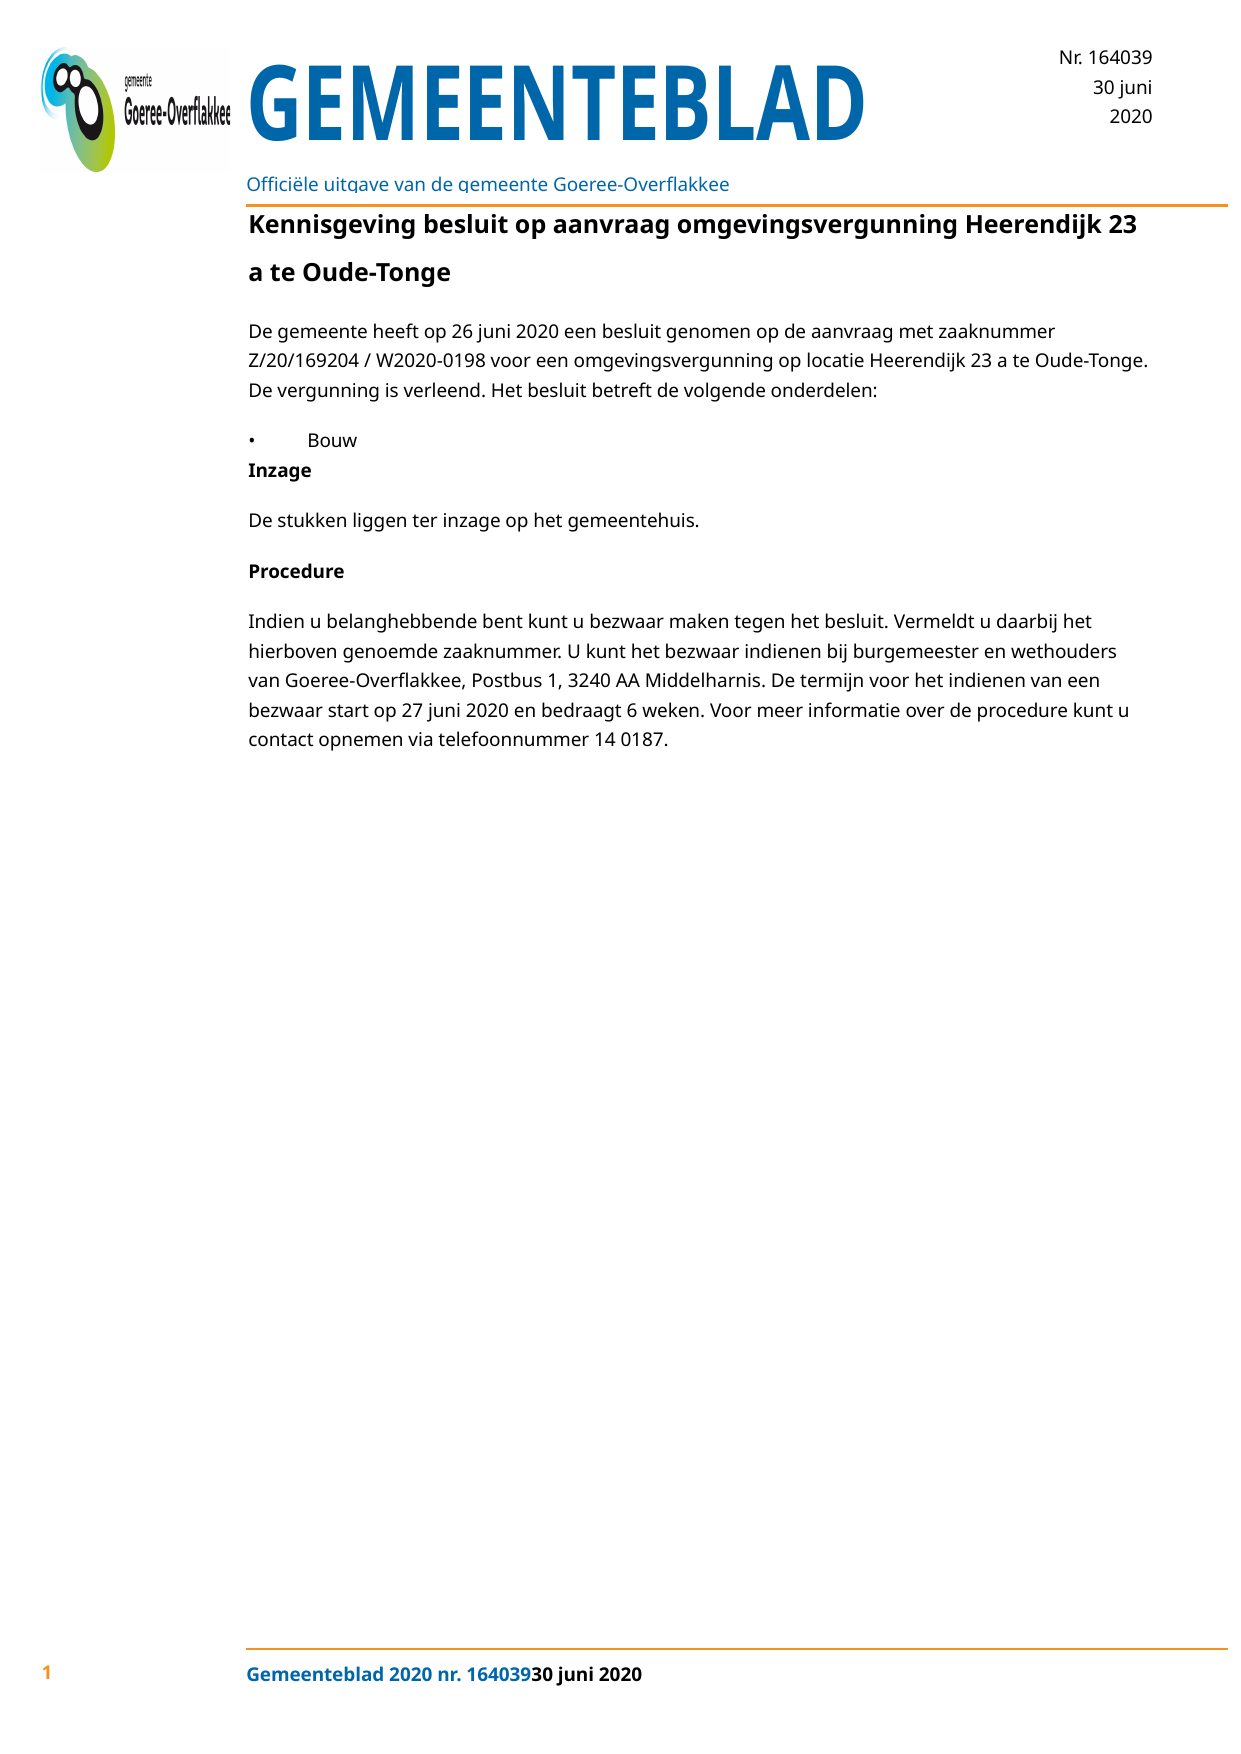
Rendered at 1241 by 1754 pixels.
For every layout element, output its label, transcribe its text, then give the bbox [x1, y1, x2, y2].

text De gemeente heeft op 26 juni 2020 een besluit genomen op de aanvraag met zaaknummer Z/20/169204 / W2020-0198 voor een omgevingsvergunning op locatie Heerendijk 23 a te Oude-Tonge. De vergunning is verleend. Het besluit betreft de volgende onderdelen: [248, 318, 1152, 403]
list Bouw [248, 427, 1152, 453]
picture [41, 47, 231, 172]
text Inzage [248, 457, 1152, 483]
text Kennisgeving besluit op aanvraag omgevingsvergunning Heerendijk 23 a te Oude-Tonge [248, 207, 1152, 288]
text De stukken liggen ter inzage op het gemeentehuis. [248, 507, 1152, 533]
text Indien u belanghebbende bent kunt u bezwaar maken tegen het besluit. Vermeldt u daarbij het hierboven genoemde zaaknummer. U kunt het bezwaar indienen bij burgemeester en wethouders van Goeree-Overflakkee, Postbus 1, 3240 AA Middelharnis. De termijn voor het indienen van een bezwaar start op 27 juni 2020 en bedraagt 6 weken. Voor meer informatie over de procedure kunt u contact opnemen via telefoonnummer 14 0187. [248, 608, 1152, 752]
text Procedure [248, 558, 1152, 584]
